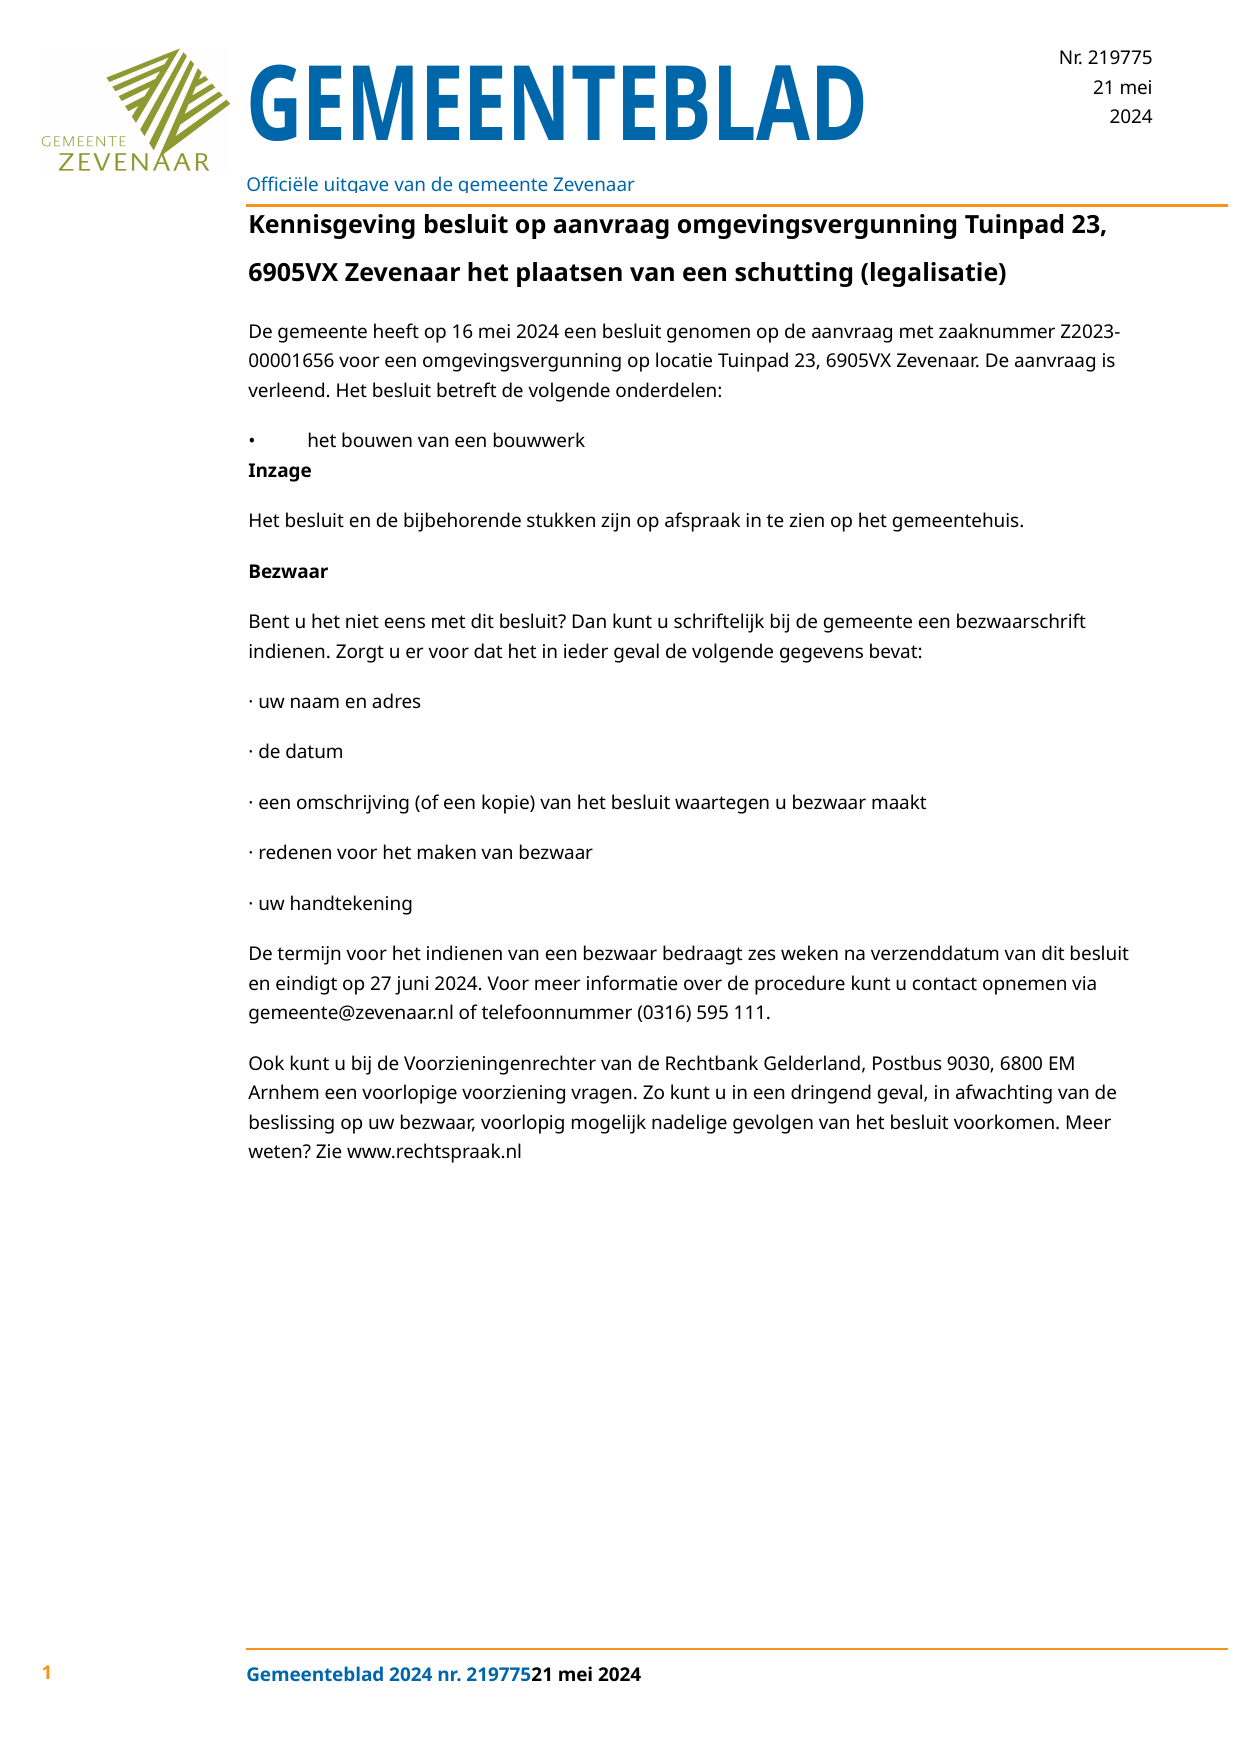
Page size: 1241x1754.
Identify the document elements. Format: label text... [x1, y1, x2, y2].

text Bezwaar [248, 558, 1152, 584]
list het bouwen van een bouwwerk [248, 427, 1152, 453]
text · redenen voor het maken van bezwaar [248, 839, 1152, 865]
text · uw naam en adres [248, 688, 1152, 714]
text · een omschrijving (of een kopie) van het besluit waartegen u bezwaar maakt [248, 789, 1152, 815]
picture [41, 47, 231, 172]
text De gemeente heeft op 16 mei 2024 een besluit genomen op de aanvraag met zaaknummer Z2023-00001656 voor een omgevingsvergunning op locatie Tuinpad 23, 6905VX Zevenaar. De aanvraag is verleend. Het besluit betreft de volgende onderdelen: [248, 318, 1152, 403]
text · uw handtekening [248, 890, 1152, 916]
text · de datum [248, 739, 1152, 764]
text Ook kunt u bij de Voorzieningenrechter van de Rechtbank Gelderland, Postbus 9030, 6800 EM Arnhem een voorlopige voorziening vragen. Zo kunt u in een dringend geval, in afwachting van de beslissing op uw bezwaar, voorlopig mogelijk nadelige gevolgen van het besluit voorkomen. Meer weten? Zie www.rechtspraak.nl [248, 1050, 1152, 1164]
text Het besluit en de bijbehorende stukken zijn op afspraak in te zien op het gemeentehuis. [248, 507, 1152, 533]
text De termijn voor het indienen van een bezwaar bedraagt zes weken na verzenddatum van dit besluit en eindigt op 27 juni 2024. Voor meer informatie over de procedure kunt u contact opnemen via gemeente@zevenaar.nl of telefoonnummer (0316) 595 111. [248, 940, 1152, 1025]
text Bent u het niet eens met dit besluit? Dan kunt u schriftelijk bij de gemeente een bezwaarschrift indienen. Zorgt u er voor dat het in ieder geval de volgende gegevens bevat: [248, 608, 1152, 664]
text Inzage [248, 457, 1152, 483]
text Kennisgeving besluit op aanvraag omgevingsvergunning Tuinpad 23, 6905VX Zevenaar het plaatsen van een schutting (legalisatie) [248, 207, 1152, 288]
